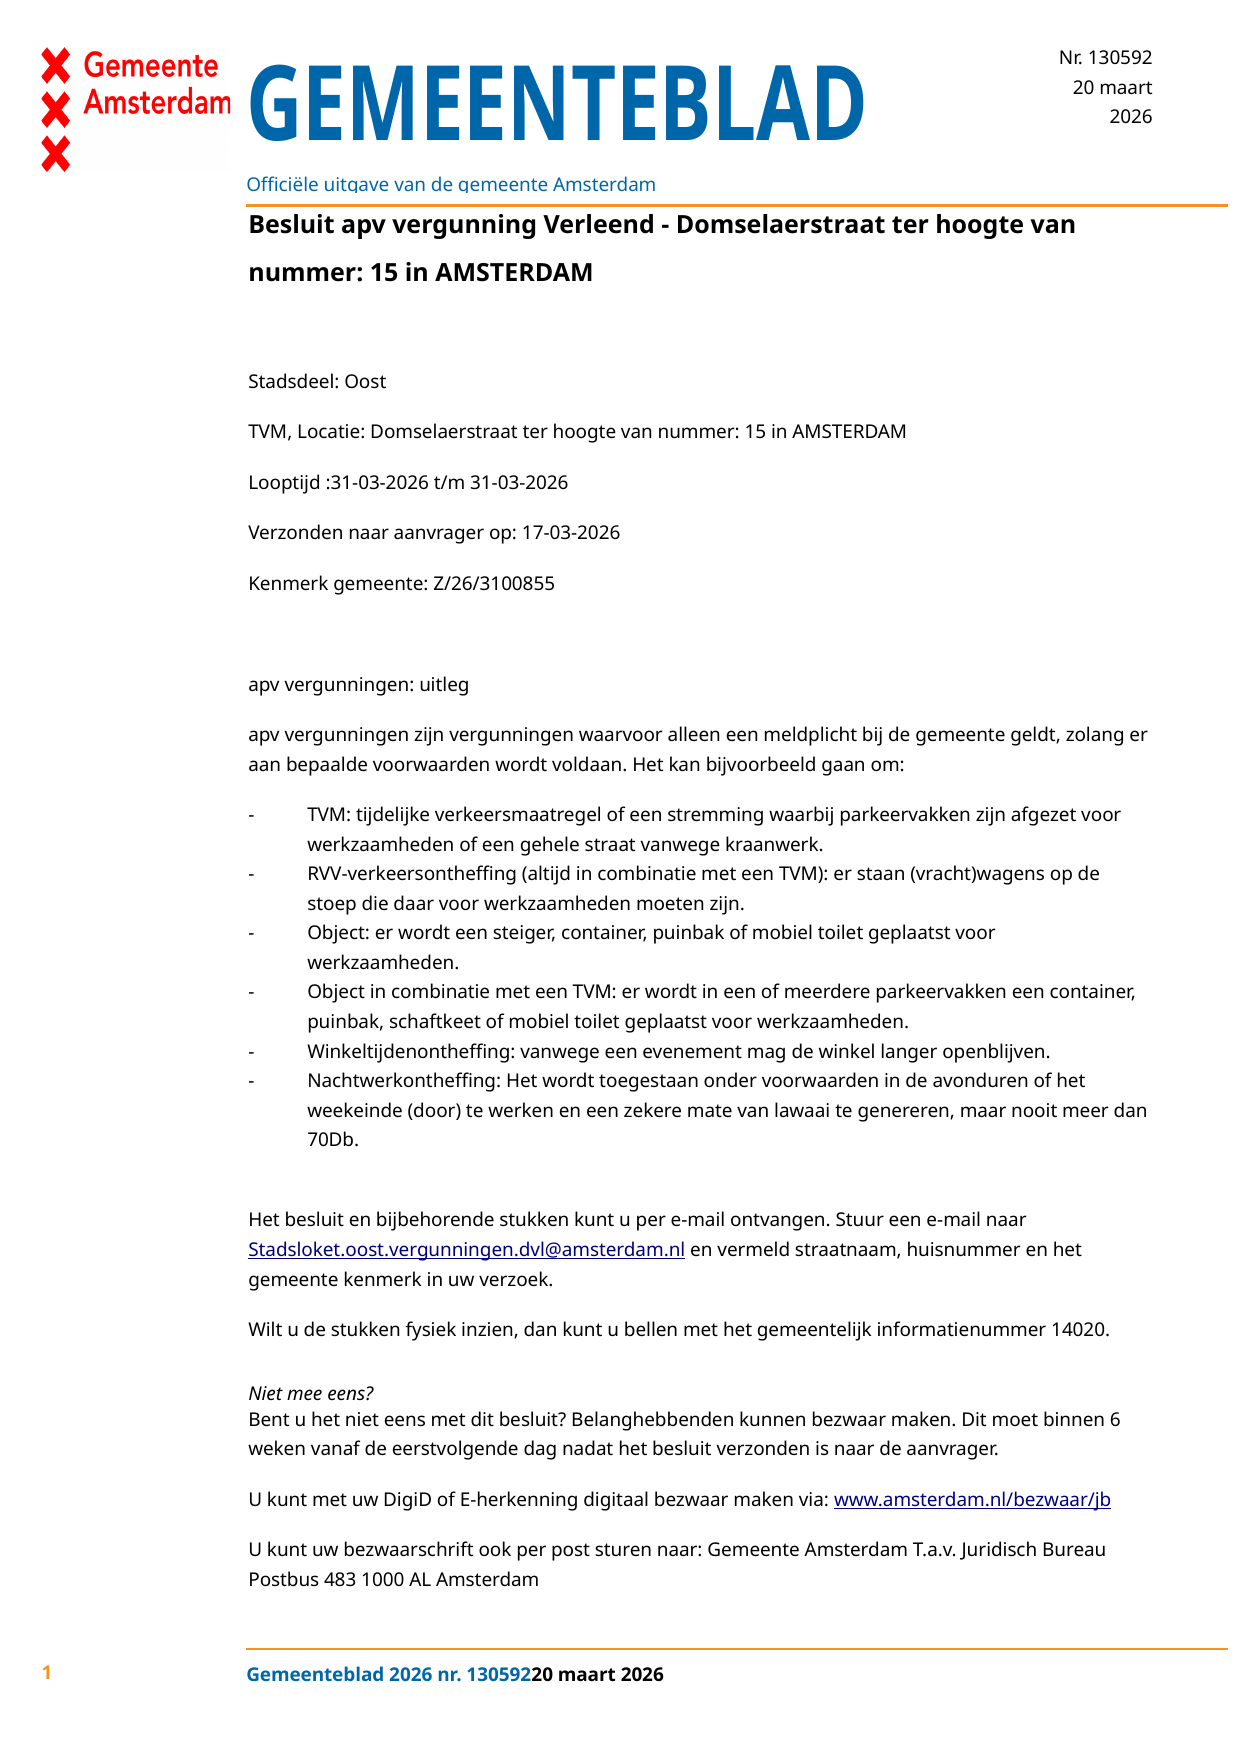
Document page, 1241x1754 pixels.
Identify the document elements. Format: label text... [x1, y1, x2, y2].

list RVV-verkeersontheffing (altijd in combinatie met een TVM): er staan (vracht)wagens op de stoep die daar voor werkzaamheden moeten zijn. [248, 860, 1152, 916]
text Kenmerk gemeente: Z/26/3100855 [248, 570, 1152, 596]
text Besluit apv vergunning Verleend - Domselaerstraat ter hoogte van nummer: 15 in AMSTERDAM [248, 207, 1152, 288]
text U kunt met uw DigiD of E-herkenning digitaal bezwaar maken via: www.amsterdam.nl/bezwaar/jb [248, 1486, 1152, 1512]
picture [41, 47, 231, 172]
text apv vergunningen zijn vergunningen waarvoor alleen een meldplicht bij de gemeente geldt, zolang er aan bepaalde voorwaarden wordt voldaan. Het kan bijvoorbeeld gaan om: [248, 721, 1152, 777]
list Object in combinatie met een TVM: er wordt in een of meerdere parkeervakken een container, puinbak, schaftkeet of mobiel toilet geplaatst voor werkzaamheden. [248, 979, 1152, 1034]
text Het besluit en bijbehorende stukken kunt u per e-mail ontvangen. Stuur een e-mail naar Stadsloket.oost.vergunningen.dvl@amsterdam.nl en vermeld straatnaam, huisnummer en het gemeente kenmerk in uw verzoek. [248, 1207, 1152, 1292]
text Stadsdeel: Oost [248, 368, 1152, 394]
text Looptijd :31-03-2026 t/m 31-03-2026 [248, 469, 1152, 495]
list Object: er wordt een steiger, container, puinbak of mobiel toilet geplaatst voor werkzaamheden. [248, 919, 1152, 975]
text Bent u het niet eens met dit besluit? Belanghebbenden kunnen bezwaar maken. Dit moet binnen 6 weken vanaf de eerstvolgende dag nadat het besluit verzonden is naar de aanvrager. [248, 1406, 1152, 1461]
text TVM, Locatie: Domselaerstraat ter hoogte van nummer: 15 in AMSTERDAM [248, 419, 1152, 444]
text Wilt u de stukken fysiek inzien, dan kunt u bellen met het gemeentelijk informatienummer 14020. [248, 1316, 1152, 1342]
text Niet mee eens? [248, 1380, 1152, 1406]
text U kunt uw bezwaarschrift ook per post sturen naar: Gemeente Amsterdam T.a.v. Juridisch Bureau Postbus 483 1000 AL Amsterdam [248, 1536, 1152, 1592]
text apv vergunningen: uitleg [248, 671, 1152, 697]
list Winkeltijdenontheffing: vanwege een evenement mag de winkel langer openblijven. [248, 1038, 1152, 1064]
list Nachtwerkontheffing: Het wordt toegestaan onder voorwaarden in de avonduren of het weekeinde (door) te werken en een zekere mate van lawaai te genereren, maar nooit meer dan 70Db. [248, 1067, 1152, 1152]
list TVM: tijdelijke verkeersmaatregel of een stremming waarbij parkeervakken zijn afgezet voor werkzaamheden of een gehele straat vanwege kraanwerk. [248, 801, 1152, 857]
text Verzonden naar aanvrager op: 17-03-2026 [248, 519, 1152, 545]
